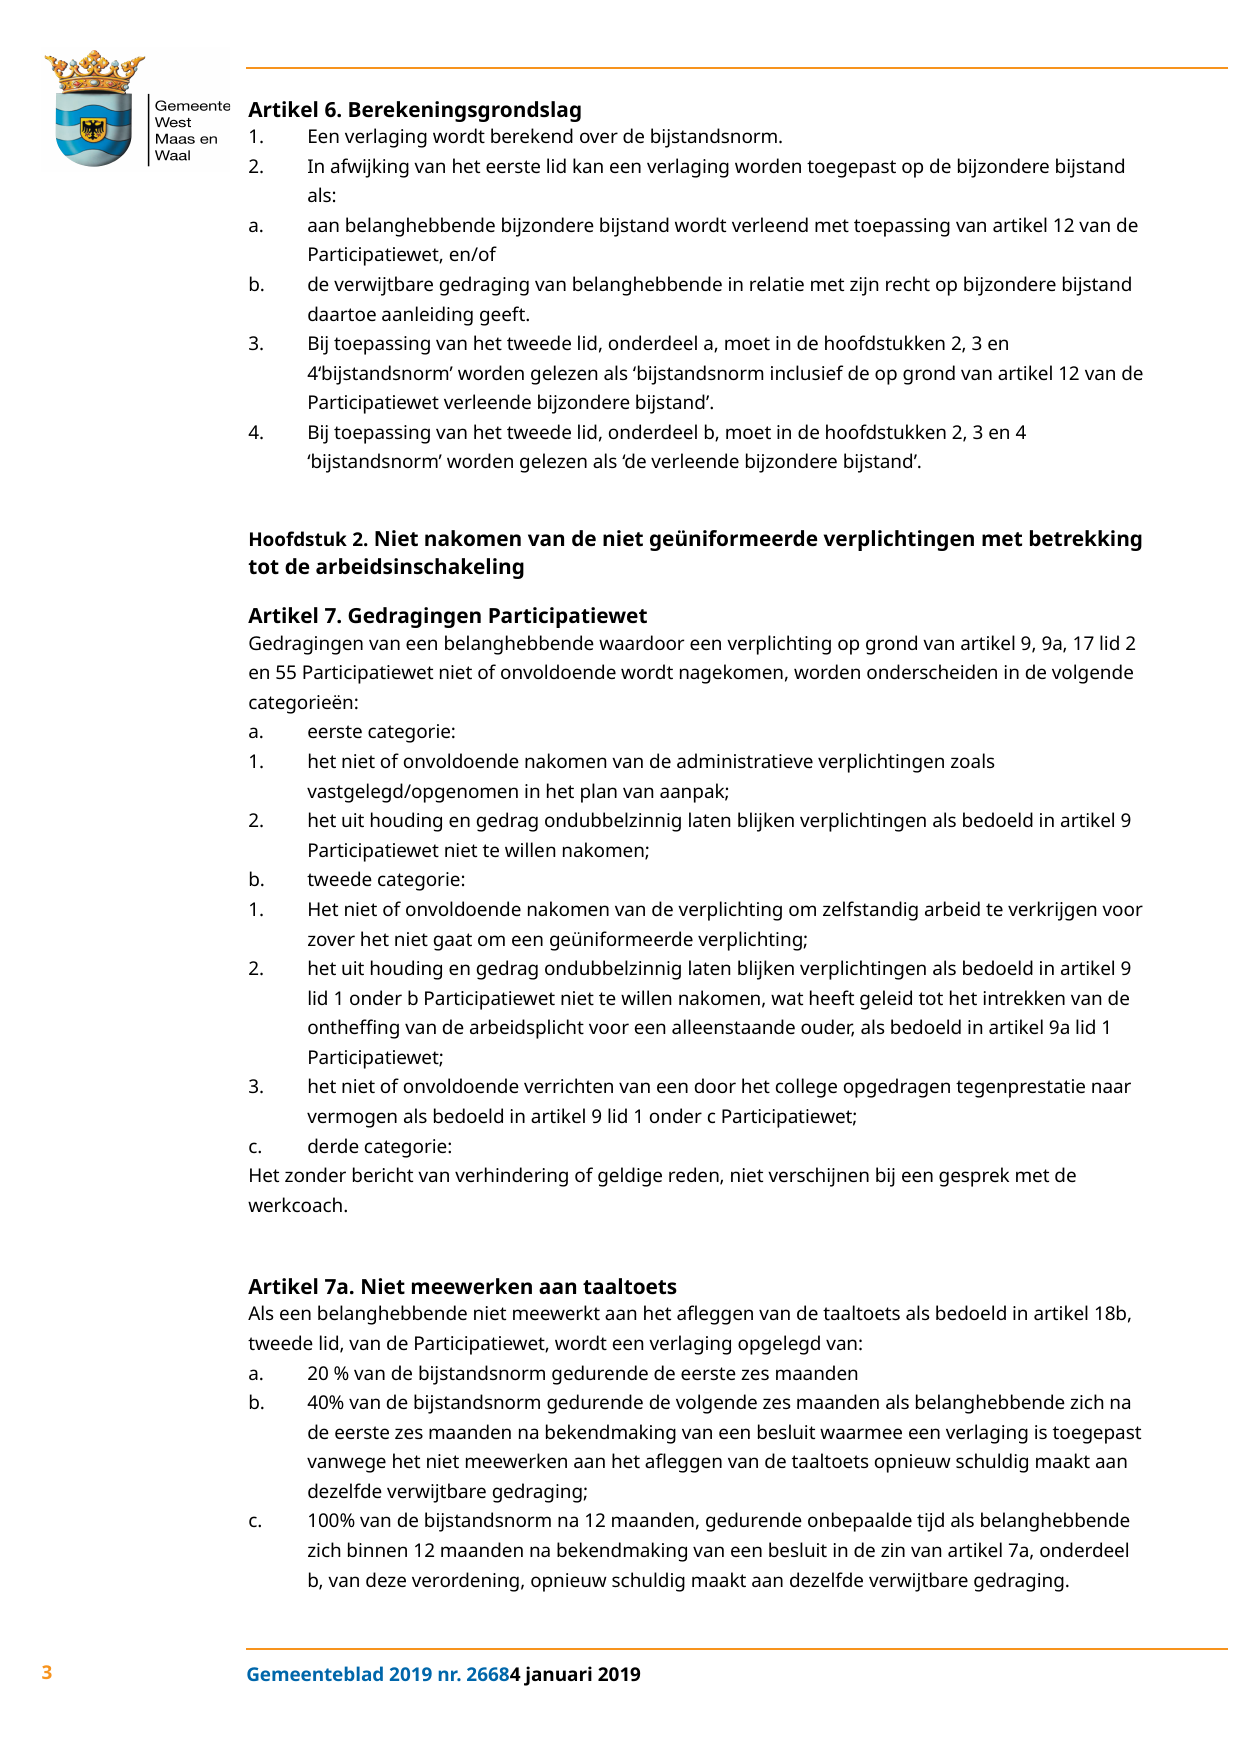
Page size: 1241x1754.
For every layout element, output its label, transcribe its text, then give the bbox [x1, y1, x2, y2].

list de verwijtbare gedraging van belanghebbende in relatie met zijn recht op bijzondere bijstand daartoe aanleiding geeft. [248, 271, 1152, 326]
list Het niet of onvoldoende nakomen van de verplichting om zelfstandig arbeid te verkrijgen voor zover het niet gaat om een geüniformeerde verplichting; [248, 896, 1152, 952]
list tweede categorie: [248, 867, 1152, 892]
text Artikel 6. Berekeningsgrondslag [248, 95, 1152, 123]
list eerste categorie: [248, 719, 1152, 744]
list Bij toepassing van het tweede lid, onderdeel a, moet in de hoofdstukken 2, 3 en 4‘bijstandsnorm’ worden gelezen als ‘bijstandsnorm inclusief de op grond van artikel 12 van de Participatiewet verleende bijzondere bijstand’. [248, 330, 1152, 415]
text Artikel 7. Gedragingen Participatiewet [248, 602, 1152, 630]
text Het zonder bericht van verhindering of geldige reden, niet verschijnen bij een gesprek met de werkcoach. [248, 1162, 1152, 1218]
list 100% van de bijstandsnorm na 12 maanden, gedurende onbepaalde tijd als belanghebbende zich binnen 12 maanden na bekendmaking van een besluit in de zin van artikel 7a, onderdeel b, van deze verordening, opnieuw schuldig maakt aan dezelfde verwijtbare gedraging. [248, 1508, 1152, 1592]
list het uit houding en gedrag ondubbelzinnig laten blijken verplichtingen als bedoeld in artikel 9 lid 1 onder b Participatiewet niet te willen nakomen, wat heeft geleid tot het intrekken van de ontheffing van de arbeidsplicht voor een alleenstaande ouder, als bedoeld in artikel 9a lid 1 Participatiewet; [248, 955, 1152, 1070]
text Artikel 7a. Niet meewerken aan taaltoets [248, 1272, 1152, 1301]
list aan belanghebbende bijzondere bijstand wordt verleend met toepassing van artikel 12 van de Participatiewet, en/of [248, 212, 1152, 267]
picture [41, 47, 231, 172]
list het niet of onvoldoende verrichten van een door het college opgedragen tegenprestatie naar vermogen als bedoeld in artikel 9 lid 1 onder c Participatiewet; [248, 1074, 1152, 1129]
list Een verlaging wordt berekend over de bijstandsnorm. [248, 123, 1152, 149]
list 40% van de bijstandsnorm gedurende de volgende zes maanden als belanghebbende zich na de eerste zes maanden na bekendmaking van een besluit waarmee een verlaging is toegepast vanwege het niet meewerken aan het afleggen van de taaltoets opnieuw schuldig maakt aan dezelfde verwijtbare gedraging; [248, 1389, 1152, 1504]
text Als een belanghebbende niet meewerkt aan het afleggen van de taaltoets als bedoeld in artikel 18b, tweede lid, van de Participatiewet, wordt een verlaging opgelegd van: [248, 1301, 1152, 1356]
list Bij toepassing van het tweede lid, onderdeel b, moet in de hoofdstukken 2, 3 en 4 ‘bijstandsnorm’ worden gelezen als ‘de verleende bijzondere bijstand’. [248, 419, 1152, 474]
list In afwijking van het eerste lid kan een verlaging worden toegepast op de bijzondere bijstand als: [248, 153, 1152, 208]
list het niet of onvoldoende nakomen van de administratieve verplichtingen zoals vastgelegd/opgenomen in het plan van aanpak; [248, 748, 1152, 804]
list het uit houding en gedrag ondubbelzinnig laten blijken verplichtingen als bedoeld in artikel 9 Participatiewet niet te willen nakomen; [248, 807, 1152, 863]
text Hoofdstuk 2. Niet nakomen van de niet geüniformeerde verplichtingen met betrekking tot de arbeidsinschakeling [248, 524, 1152, 581]
list 20 % van de bijstandsnorm gedurende de eerste zes maanden [248, 1360, 1152, 1385]
text Gedragingen van een belanghebbende waardoor een verplichting op grond van artikel 9, 9a, 17 lid 2 en 55 Participatiewet niet of onvoldoende wordt nagekomen, worden onderscheiden in de volgende categorieën: [248, 630, 1152, 715]
list derde categorie: [248, 1133, 1152, 1159]
